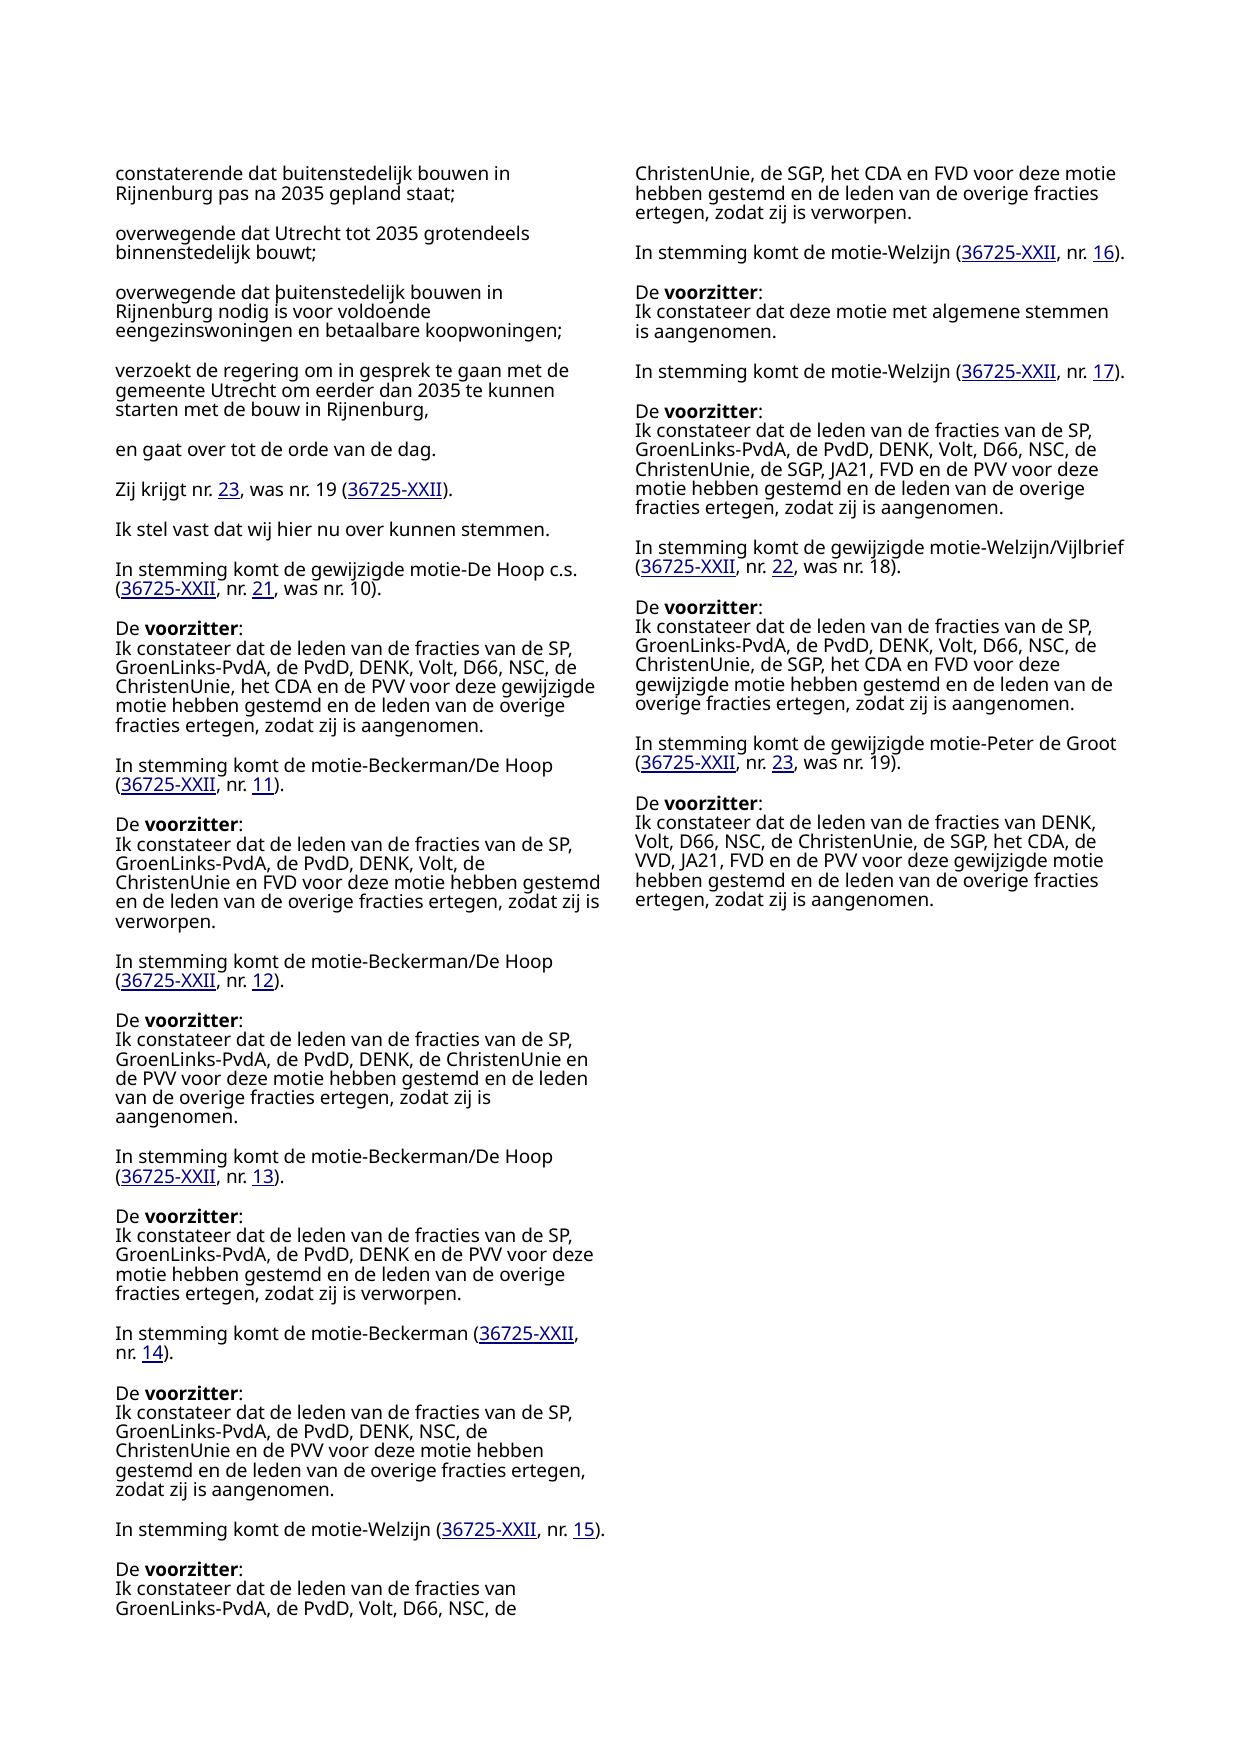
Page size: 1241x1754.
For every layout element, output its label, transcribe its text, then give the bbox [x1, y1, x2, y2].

text In stemming komt de gewijzigde motie-Welzijn/Vijlbrief (36725-XXII, nr. 22, was nr. 18). [635, 539, 1125, 578]
text Ik stel vast dat wij hier nu over kunnen stemmen. [115, 521, 605, 540]
text De voorzitter: [115, 1012, 605, 1031]
text verzoekt de regering om in gesprek te gaan met de gemeente Utrecht om eerder dan 2035 te kunnen starten met de bouw in Rijnenburg, [115, 362, 605, 420]
text De voorzitter: [635, 599, 1125, 618]
text De voorzitter: [115, 1561, 605, 1580]
text De voorzitter: [635, 794, 1125, 814]
text In stemming komt de motie-Welzijn (36725-XXII, nr. 15). [115, 1521, 605, 1540]
text De voorzitter: [635, 403, 1125, 422]
text Ik constateer dat de leden van de fracties van de SP, GroenLinks-PvdA, de PvdD, DENK, Volt, de ChristenUnie en FVD voor deze motie hebben gestemd en de leden van de overige fracties ertegen, zodat zij is verworpen. [115, 836, 605, 932]
text Ik constateer dat de leden van de fracties van de SP, GroenLinks-PvdA, de PvdD, DENK, Volt, D66, NSC, de ChristenUnie, de SGP, het CDA en FVD voor deze gewijzigde motie hebben gestemd en de leden van de overige fracties ertegen, zodat zij is aangenomen. [635, 618, 1125, 714]
text In stemming komt de motie-Welzijn (36725-XXII, nr. 17). [635, 363, 1125, 382]
text In stemming komt de gewijzigde motie-De Hoop c.s. (36725-XXII, nr. 21, was nr. 10). [115, 561, 605, 599]
text De voorzitter: [115, 816, 605, 836]
text In stemming komt de motie-Beckerman/De Hoop (36725-XXII, nr. 11). [115, 757, 605, 795]
text overwegende dat Utrecht tot 2035 grotendeels binnenstedelijk bouwt; [115, 224, 605, 263]
text Ik constateer dat de leden van de fracties van GroenLinks-PvdA, de PvdD, Volt, D66, NSC, de [115, 1580, 605, 1619]
text Ik constateer dat de leden van de fracties van de SP, GroenLinks-PvdA, de PvdD, DENK, Volt, D66, NSC, de ChristenUnie, de SGP, JA21, FVD en de PVV voor deze motie hebben gestemd en de leden van de overige fracties ertegen, zodat zij is aangenomen. [635, 422, 1125, 518]
text ChristenUnie, de SGP, het CDA en FVD voor deze motie hebben gestemd en de leden van de overige fracties ertegen, zodat zij is verworpen. [635, 165, 1125, 223]
text In stemming komt de motie-Beckerman/De Hoop (36725-XXII, nr. 12). [115, 953, 605, 991]
text In stemming komt de motie-Beckerman (36725-XXII, nr. 14). [115, 1325, 605, 1364]
text Ik constateer dat de leden van de fracties van de SP, GroenLinks-PvdA, de PvdD, DENK, Volt, D66, NSC, de ChristenUnie, het CDA en de PVV voor deze gewijzigde motie hebben gestemd en de leden van de overige fracties ertegen, zodat zij is aangenomen. [115, 640, 605, 736]
text constaterende dat buitenstedelijk bouwen in Rijnenburg pas na 2035 gepland staat; [115, 165, 605, 204]
text Ik constateer dat de leden van de fracties van de SP, GroenLinks-PvdA, de PvdD, DENK en de PVV voor deze motie hebben gestemd en de leden van de overige fracties ertegen, zodat zij is verworpen. [115, 1227, 605, 1304]
text De voorzitter: [115, 1208, 605, 1227]
text De voorzitter: [115, 620, 605, 640]
text Zij krijgt nr. 23, was nr. 19 (36725-XXII). [115, 481, 605, 500]
text Ik constateer dat de leden van de fracties van de SP, GroenLinks-PvdA, de PvdD, DENK, de ChristenUnie en de PVV voor deze motie hebben gestemd en de leden van de overige fracties ertegen, zodat zij is aangenomen. [115, 1031, 605, 1128]
text en gaat over tot de orde van de dag. [115, 441, 605, 460]
text Ik constateer dat deze motie met algemene stemmen is aangenomen. [635, 303, 1125, 342]
text De voorzitter: [115, 1384, 605, 1404]
text overwegende dat þuitenstedelijk bouwen in Rijnenburg nodig is voor voldoende eengezinswoningen en betaalbare koopwoningen; [115, 284, 605, 342]
text In stemming komt de motie-Beckerman/De Hoop (36725-XXII, nr. 13). [115, 1148, 605, 1187]
text Ik constateer dat de leden van de fracties van de SP, GroenLinks-PvdA, de PvdD, DENK, NSC, de ChristenUnie en de PVV voor deze motie hebben gestemd en de leden van de overige fracties ertegen, zodat zij is aangenomen. [115, 1404, 605, 1500]
text Ik constateer dat de leden van de fracties van DENK, Volt, D66, NSC, de ChristenUnie, de SGP, het CDA, de VVD, JA21, FVD en de PVV voor deze gewijzigde motie hebben gestemd en de leden van de overige fracties ertegen, zodat zij is aangenomen. [635, 814, 1125, 910]
text In stemming komt de motie-Welzijn (36725-XXII, nr. 16). [635, 244, 1125, 263]
text De voorzitter: [635, 284, 1125, 303]
text In stemming komt de gewijzigde motie-Peter de Groot (36725-XXII, nr. 23, was nr. 19). [635, 735, 1125, 774]
